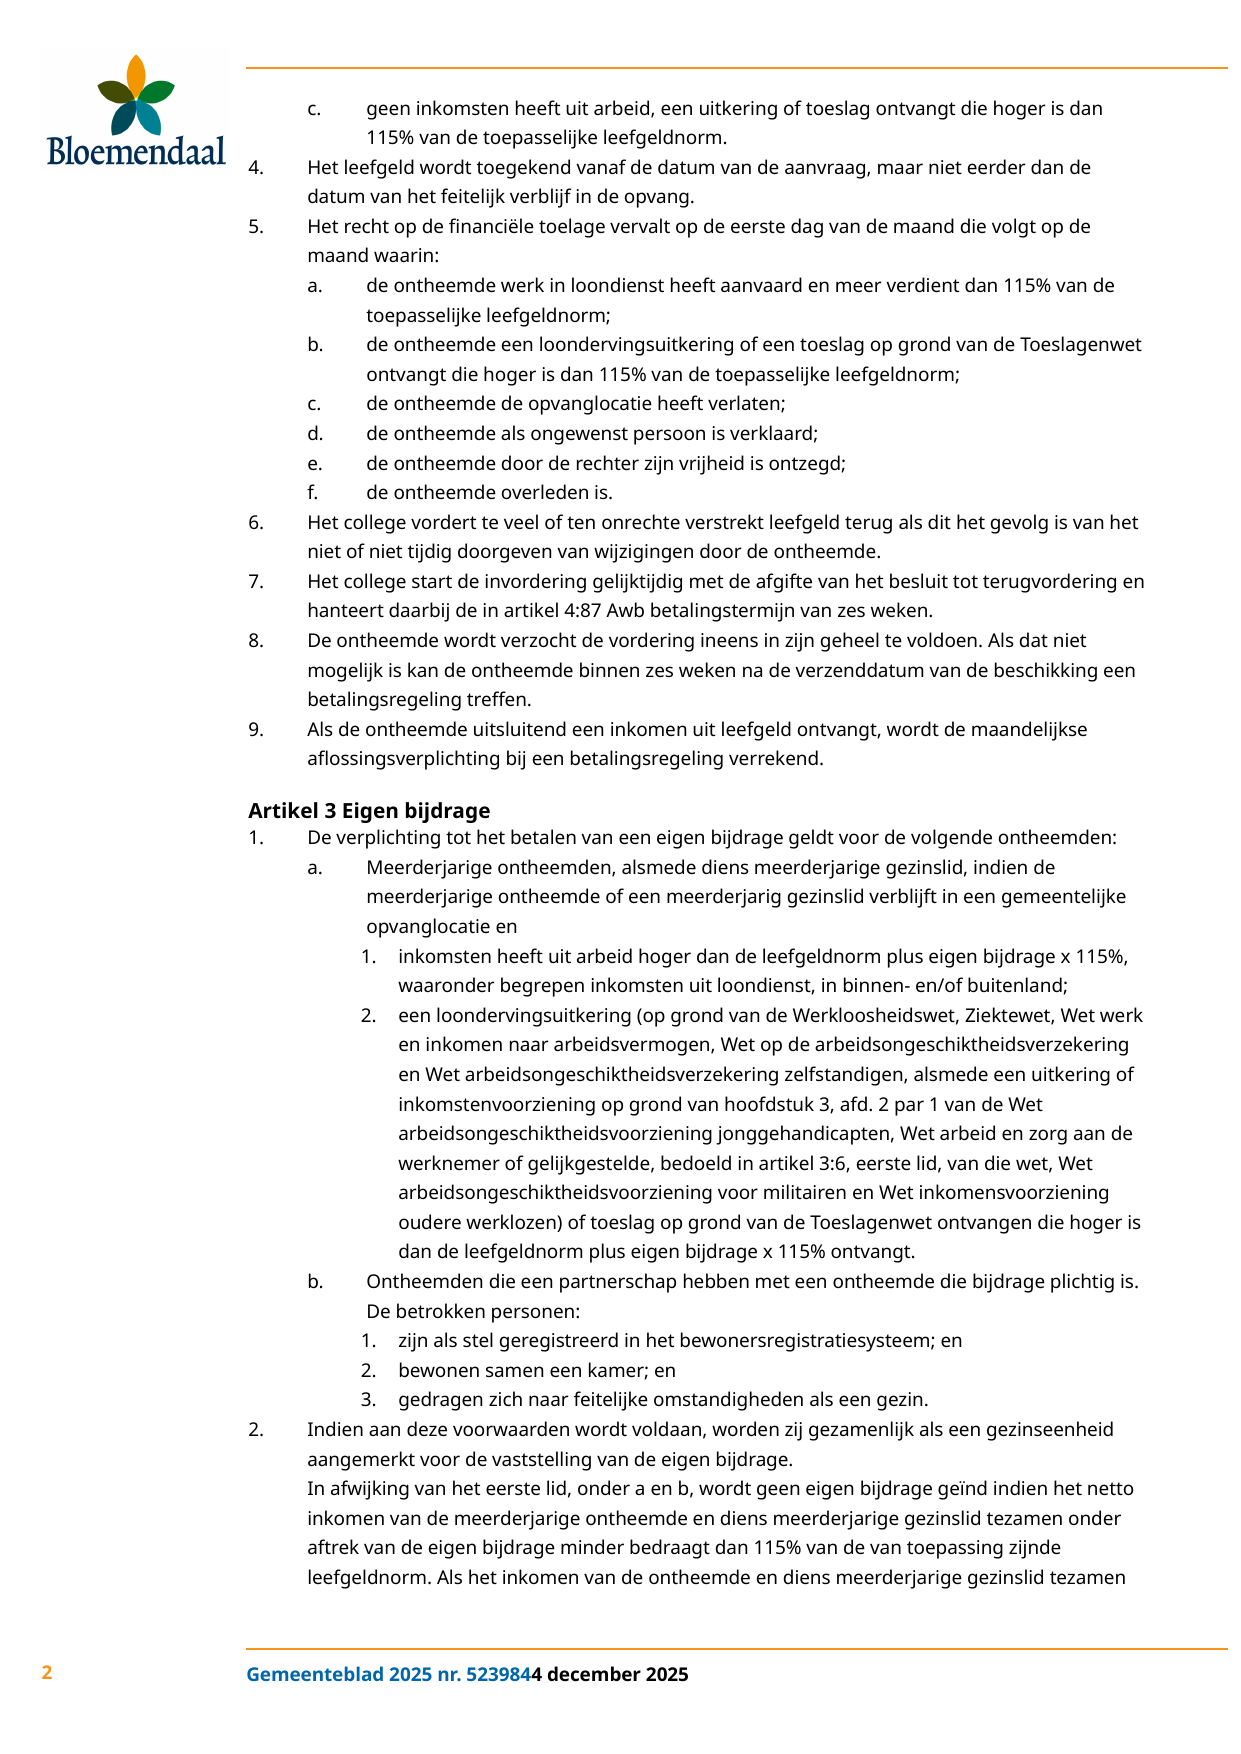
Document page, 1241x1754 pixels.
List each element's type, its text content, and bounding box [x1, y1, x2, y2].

list Het college start de invordering gelijktijdig met de afgifte van het besluit tot terugvordering en hanteert daarbij de in artikel 4:87 Awb betalingstermijn van zes weken. [248, 568, 1152, 623]
list De ontheemde wordt verzocht de vordering ineens in zijn geheel te voldoen. Als dat niet mogelijk is kan de ontheemde binnen zes weken na de verzenddatum van de beschikking een betalingsregeling treffen. [248, 627, 1152, 712]
text Artikel 3 Eigen bijdrage [248, 796, 1152, 824]
list bewonen samen een kamer; en [361, 1357, 1152, 1383]
list Indien aan deze voorwaarden wordt voldaan, worden zij gezamenlijk als een gezinseenheid aangemerkt voor de vaststelling van de eigen bijdrage. [248, 1416, 1152, 1471]
list De verplichting tot het betalen van een eigen bijdrage geldt voor de volgende ontheemden: [248, 824, 1152, 850]
list Het recht op de financiële toelage vervalt op de eerste dag van de maand die volgt op de maand waarin: [248, 213, 1152, 268]
list de ontheemde als ongewenst persoon is verklaard; [307, 420, 1152, 446]
picture [41, 47, 231, 172]
list de ontheemde door de rechter zijn vrijheid is ontzegd; [307, 450, 1152, 476]
list Als de ontheemde uitsluitend een inkomen uit leefgeld ontvangt, wordt de maandelijkse aflossingsverplichting bij een betalingsregeling verrekend. [248, 716, 1152, 771]
list Het college vordert te veel of ten onrechte verstrekt leefgeld terug als dit het gevolg is van het niet of niet tijdig doorgeven van wijzigingen door de ontheemde. [248, 509, 1152, 564]
list de ontheemde de opvanglocatie heeft verlaten; [307, 391, 1152, 416]
list de ontheemde een loondervingsuitkering of een toeslag op grond van de Toeslagenwet ontvangt die hoger is dan 115% van de toepasselijke leefgeldnorm; [307, 331, 1152, 387]
list een loondervingsuitkering (op grond van de Werkloosheidswet, Ziektewet, Wet werk en inkomen naar arbeidsvermogen, Wet op de arbeidsongeschiktheidsverzekering en Wet arbeidsongeschiktheidsverzekering zelfstandigen, alsmede een uitkering of inkomstenvoorziening op grond van hoofdstuk 3, afd. 2 par 1 van de Wet arbeidsongeschiktheidsvoorziening jonggehandicapten, Wet arbeid en zorg aan de werknemer of gelijkgestelde, bedoeld in artikel 3:6, eerste lid, van die wet, Wet arbeidsongeschiktheidsvoorziening voor militairen en Wet inkomensvoorziening oudere werklozen) of toeslag op grond van de Toeslagenwet ontvangen die hoger is dan de leefgeldnorm plus eigen bijdrage x 115% ontvangt. [361, 1002, 1152, 1264]
list gedragen zich naar feitelijke omstandigheden als een gezin. [361, 1387, 1152, 1412]
list geen inkomsten heeft uit arbeid, een uitkering of toeslag ontvangt die hoger is dan 115% van de toepasselijke leefgeldnorm. [307, 95, 1152, 150]
list Meerderjarige ontheemden, alsmede diens meerderjarige gezinslid, indien de meerderjarige ontheemde of een meerderjarig gezinslid verblijft in een gemeentelijke opvanglocatie en [307, 854, 1152, 939]
list de ontheemde werk in loondienst heeft aanvaard en meer verdient dan 115% van de toepasselijke leefgeldnorm; [307, 272, 1152, 328]
list Ontheemden die een partnerschap hebben met een ontheemde die bijdrage plichtig is. De betrokken personen: [307, 1268, 1152, 1323]
list In afwijking van het eerste lid, onder a en b, wordt geen eigen bijdrage geïnd indien het netto inkomen van de meerderjarige ontheemde en diens meerderjarige gezinslid tezamen onder aftrek van de eigen bijdrage minder bedraagt dan 115% van de van toepassing zijnde leefgeldnorm. Als het inkomen van de ontheemde en diens meerderjarige gezinslid tezamen [248, 1475, 1152, 1590]
list inkomsten heeft uit arbeid hoger dan de leefgeldnorm plus eigen bijdrage x 115%, waaronder begrepen inkomsten uit loondienst, in binnen- en/of buitenland; [361, 943, 1152, 998]
list de ontheemde overleden is. [307, 479, 1152, 505]
list Het leefgeld wordt toegekend vanaf de datum van de aanvraag, maar niet eerder dan de datum van het feitelijk verblijf in de opvang. [248, 154, 1152, 209]
list zijn als stel geregistreerd in het bewonersregistratiesysteem; en [361, 1327, 1152, 1353]
